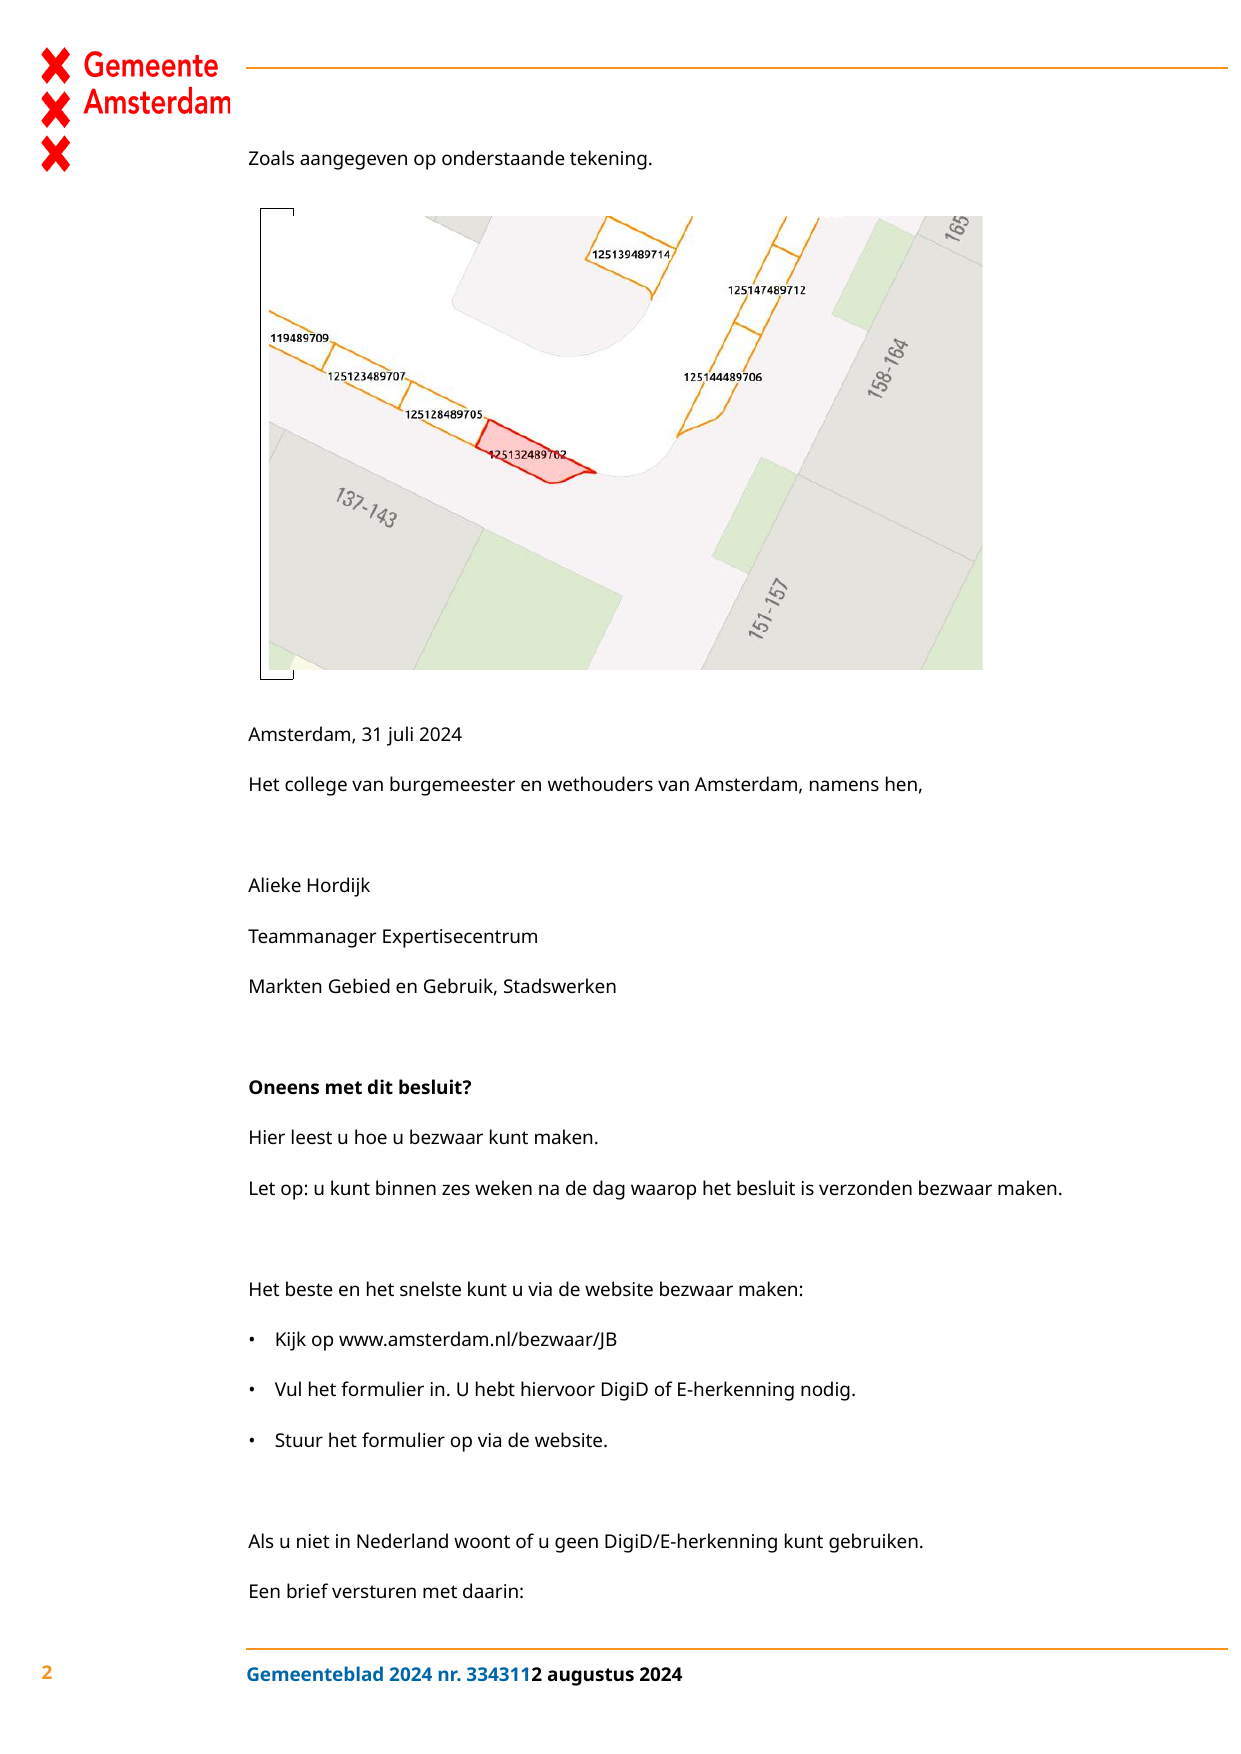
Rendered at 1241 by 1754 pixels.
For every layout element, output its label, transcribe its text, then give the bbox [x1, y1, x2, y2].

text • Vul het formulier in. U hebt hiervoor DigiD of E-herkenning nodig. [248, 1377, 1152, 1402]
text Teammanager Expertisecentrum [248, 923, 1152, 948]
text Alieke Hordijk [248, 872, 1152, 898]
text Het college van burgemeester en wethouders van Amsterdam, namens hen, [248, 772, 1152, 797]
text Let op: u kunt binnen zes weken na de dag waarop het besluit is verzonden bezwaar maken. [248, 1175, 1152, 1201]
text Oneens met dit besluit? [248, 1074, 1152, 1100]
text Amsterdam, 31 juli 2024 [248, 721, 1152, 747]
text Een brief versturen met daarin: [248, 1578, 1152, 1604]
text Hier leest u hoe u bezwaar kunt maken. [248, 1124, 1152, 1150]
text Als u niet in Nederland woont of u geen DigiD/E-herkenning kunt gebruiken. [248, 1528, 1152, 1553]
text Het beste en het snelste kunt u via de website bezwaar maken: [248, 1276, 1152, 1301]
text Zoals aangegeven op onderstaande tekening. [248, 145, 1152, 171]
picture [41, 47, 231, 172]
text • Kijk op www.amsterdam.nl/bezwaar/JB [248, 1326, 1152, 1352]
picture [268, 216, 983, 670]
text Markten Gebied en Gebruik, Stadswerken [248, 973, 1152, 999]
text • Stuur het formulier op via de website. [248, 1427, 1152, 1453]
